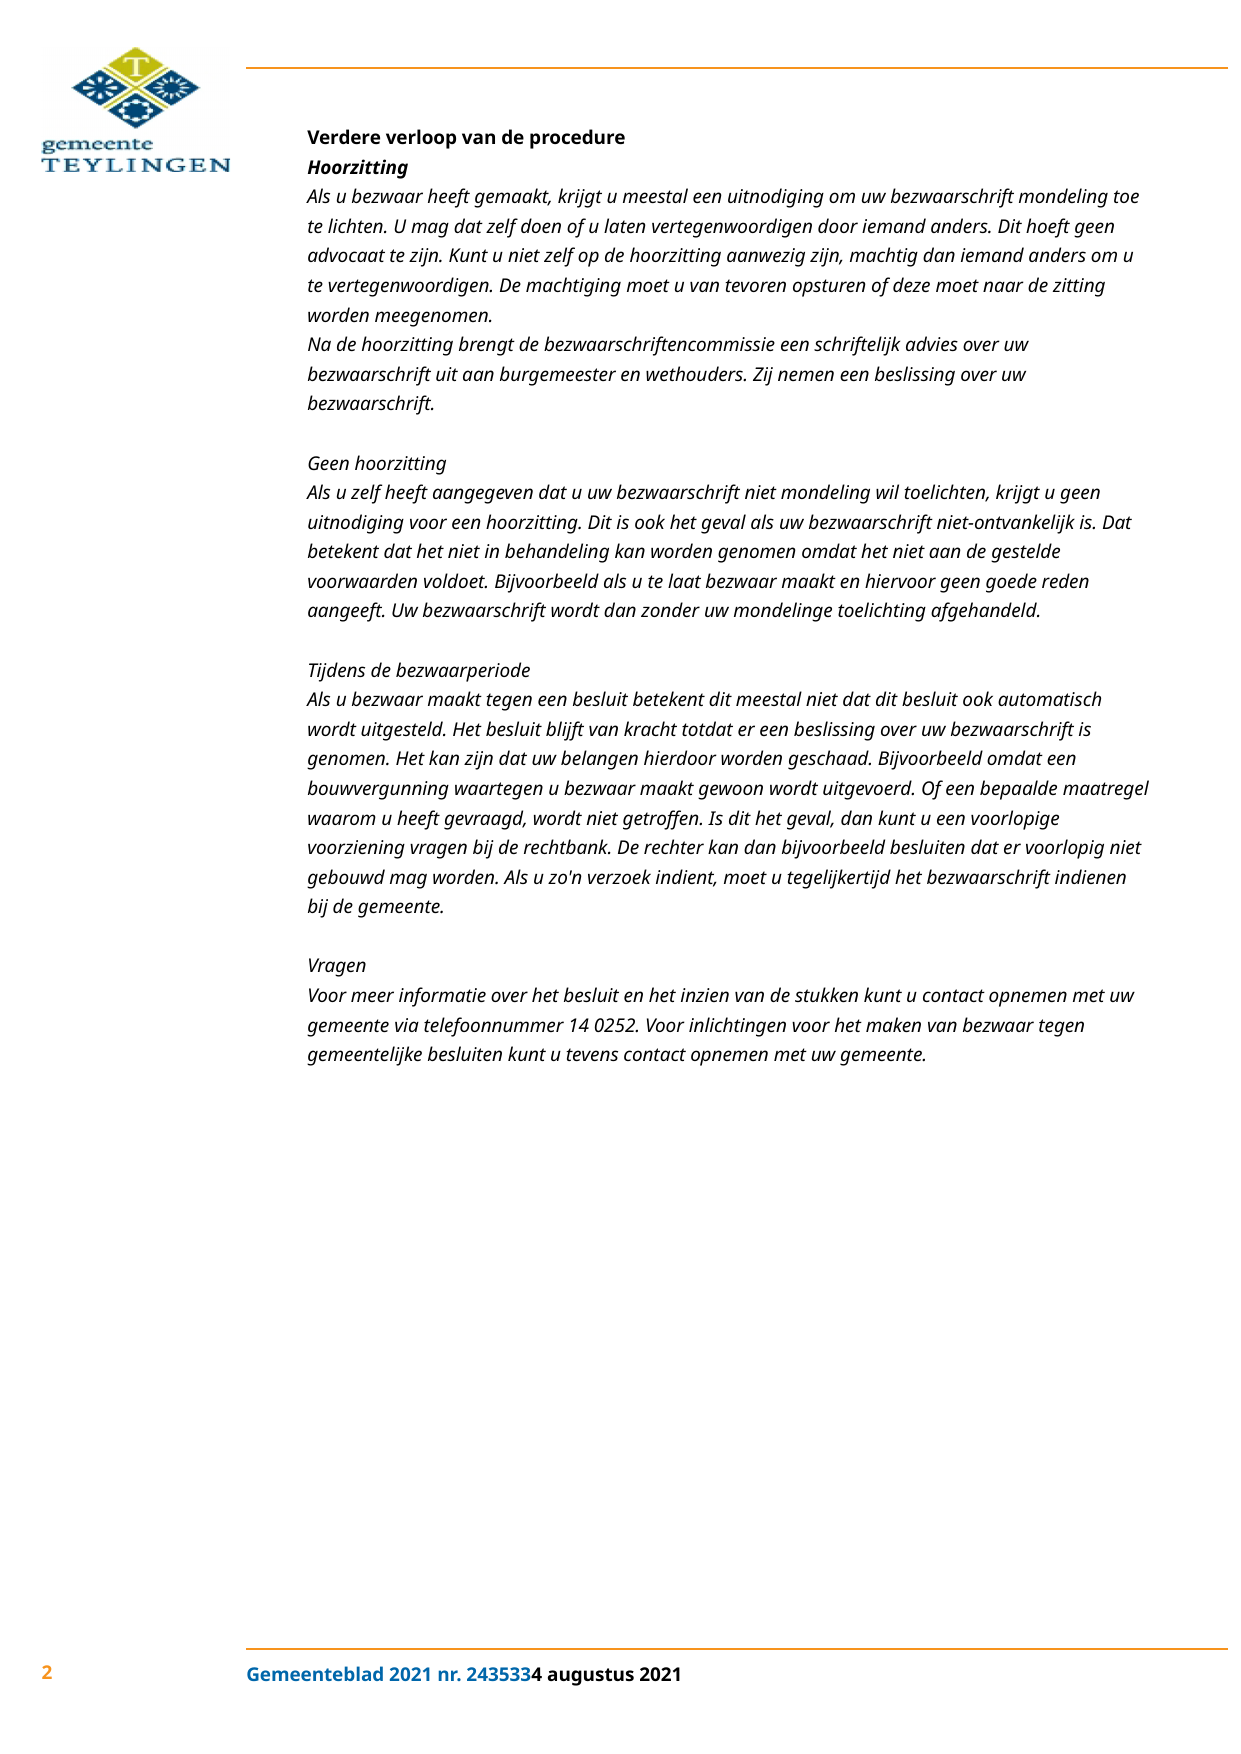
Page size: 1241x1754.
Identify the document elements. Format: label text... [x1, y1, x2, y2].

list Als u bezwaar maakt tegen een besluit betekent dit meestal niet dat dit besluit ook automatisch wordt uitgesteld. Het besluit blijft van kracht totdat er een beslissing over uw bezwaarschrift is genomen. Het kan zijn dat uw belangen hierdoor worden geschaad. Bijvoorbeeld omdat een bouwvergunning waartegen u bezwaar maakt gewoon wordt uitgevoerd. Of een bepaalde maatregel waarom u heeft gevraagd, wordt niet getroffen. Is dit het geval, dan kunt u een voorlopige voorziening vragen bij de rechtbank. De rechter kan dan bijvoorbeeld besluiten dat er voorlopig niet gebouwd mag worden. Als u zo'n verzoek indient, moet u tegelijkertijd het bezwaarschrift indienen bij de gemeente. [248, 686, 1152, 919]
picture [41, 47, 231, 172]
list Geen hoorzitting [248, 450, 1152, 476]
list Als u bezwaar heeft gemaakt, krijgt u meestal een uitnodiging om uw bezwaarschrift mondeling toe te lichten. U mag dat zelf doen of u laten vertegenwoordigen door iemand anders. Dit hoeft geen advocaat te zijn. Kunt u niet zelf op de hoorzitting aanwezig zijn, machtig dan iemand anders om u te vertegenwoordigen. De machtiging moet u van tevoren opsturen of deze moet naar de zitting worden meegenomen. [248, 183, 1152, 328]
list Tijdens de bezwaarperiode [248, 657, 1152, 683]
list Hoorzitting [248, 154, 1152, 180]
list Na de hoorzitting brengt de bezwaarschriftencommissie een schriftelijk advies over uw bezwaarschrift uit aan burgemeester en wethouders. Zij nemen een beslissing over uw bezwaarschrift. [248, 331, 1152, 416]
list Voor meer informatie over het besluit en het inzien van de stukken kunt u contact opnemen met uw gemeente via telefoonnummer 14 0252. Voor inlichtingen voor het maken van bezwaar tegen gemeentelijke besluiten kunt u tevens contact opnemen met uw gemeente. [248, 982, 1152, 1067]
list Verdere verloop van de procedure [248, 124, 1152, 150]
list Als u zelf heeft aangegeven dat u uw bezwaarschrift niet mondeling wil toelichten, krijgt u geen uitnodiging voor een hoorzitting. Dit is ook het geval als uw bezwaarschrift niet-ontvankelijk is. Dat betekent dat het niet in behandeling kan worden genomen omdat het niet aan de gestelde voorwaarden voldoet. Bijvoorbeeld als u te laat bezwaar maakt en hiervoor geen goede reden aangeeft. Uw bezwaarschrift wordt dan zonder uw mondelinge toelichting afgehandeld. [248, 479, 1152, 623]
list Vragen [248, 953, 1152, 978]
